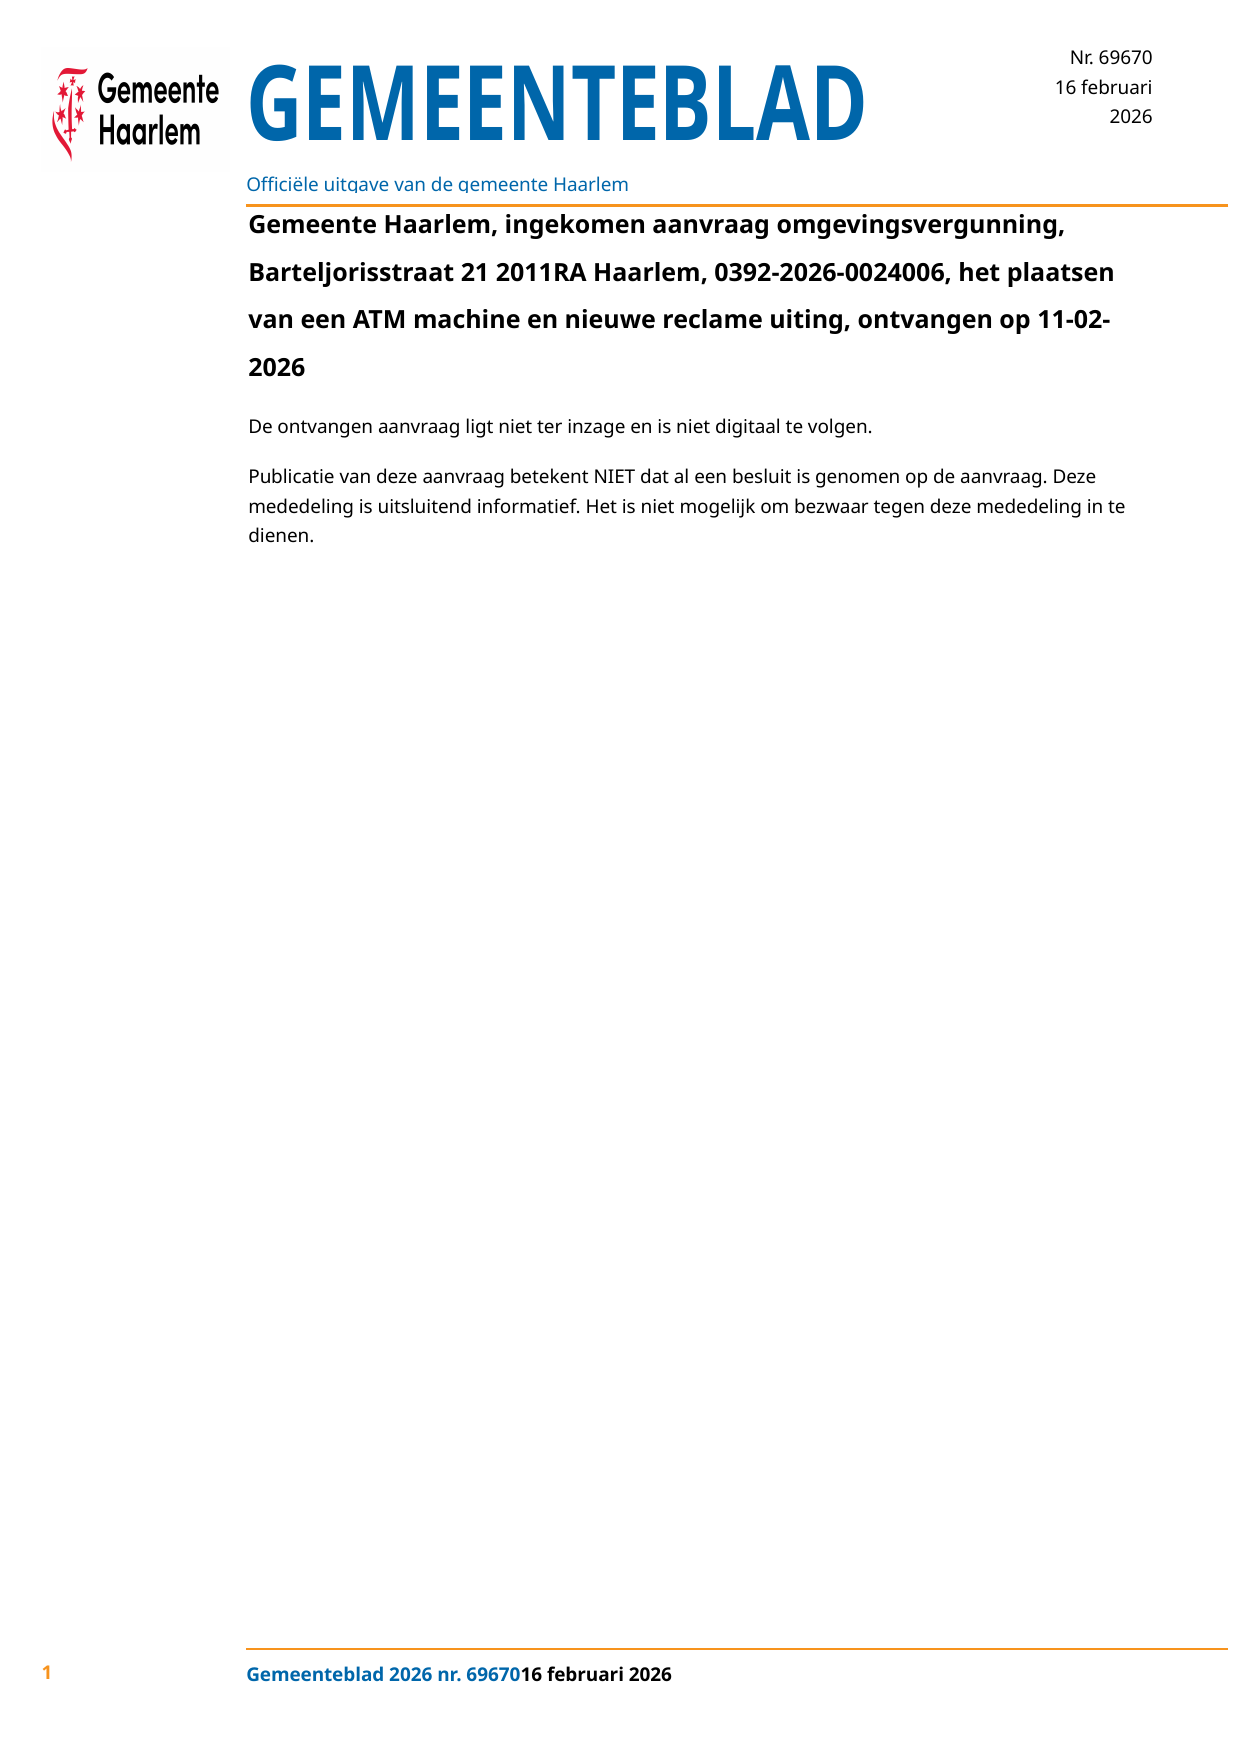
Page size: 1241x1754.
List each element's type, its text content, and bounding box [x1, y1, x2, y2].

text De ontvangen aanvraag ligt niet ter inzage en is niet digitaal te volgen. [248, 413, 1152, 439]
picture [41, 47, 231, 172]
text Publicatie van deze aanvraag betekent NIET dat al een besluit is genomen op de aanvraag. Deze mededeling is uitsluitend informatief. Het is niet mogelijk om bezwaar tegen deze mededeling in te dienen. [248, 463, 1152, 548]
text Gemeente Haarlem, ingekomen aanvraag omgevingsvergunning, Barteljorisstraat 21 2011RA Haarlem, 0392-2026-0024006, het plaatsen van een ATM machine en nieuwe reclame uiting, ontvangen op 11-02-2026 [248, 207, 1152, 384]
